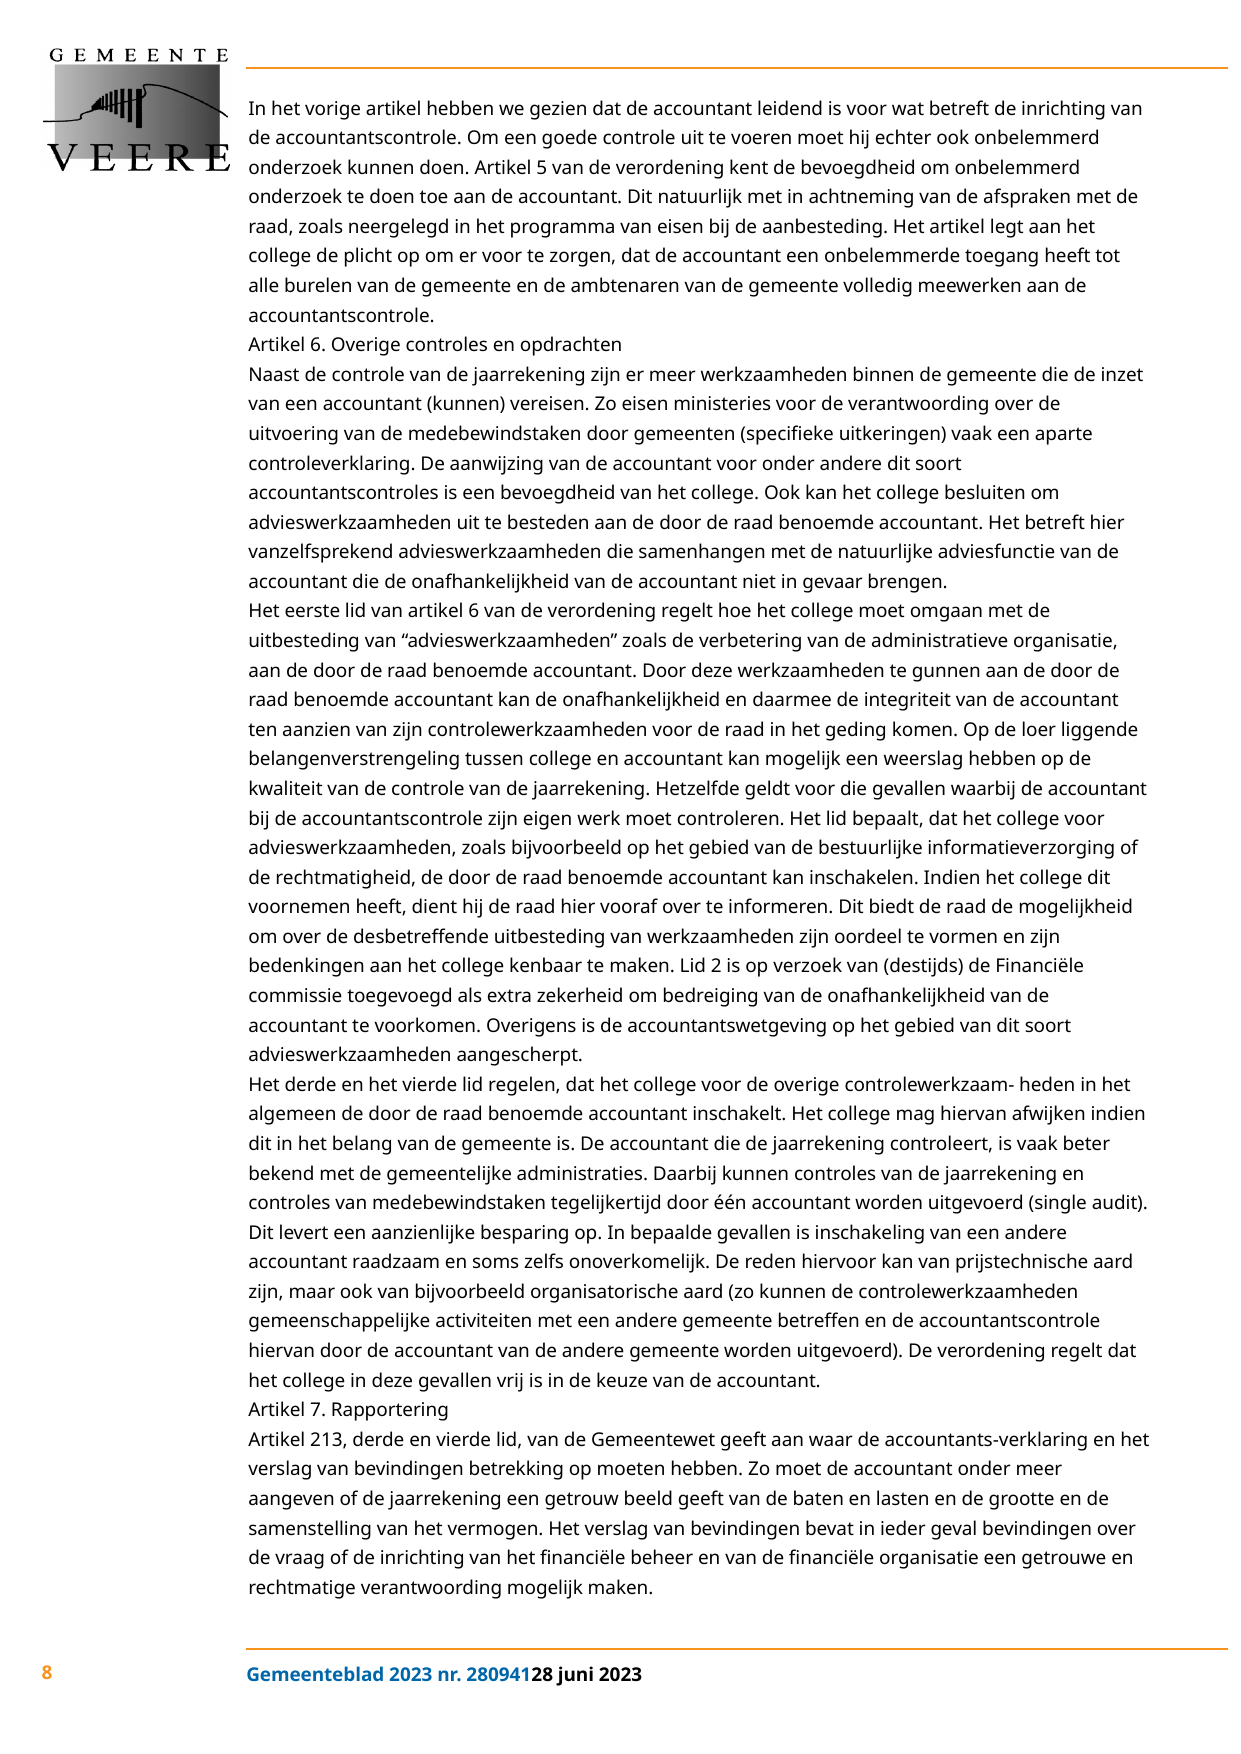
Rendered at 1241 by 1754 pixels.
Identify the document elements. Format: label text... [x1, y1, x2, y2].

picture [41, 47, 231, 172]
text In het vorige artikel hebben we gezien dat de accountant leidend is voor wat betreft de inrichting van de accountantscontrole. Om een goede controle uit te voeren moet hij echter ook onbelemmerd onderzoek kunnen doen. Artikel 5 van de verordening kent de bevoegdheid om onbelemmerd onderzoek te doen toe aan de accountant. Dit natuurlijk met in achtneming van de afspraken met de raad, zoals neergelegd in het programma van eisen bij de aanbesteding. Het artikel legt aan het college de plicht op om er voor te zorgen, dat de accountant een onbelemmerde toegang heeft tot alle burelen van de gemeente en de ambtenaren van de gemeente volledig meewerken aan de accountantscontrole. [248, 95, 1152, 328]
text Artikel 213, derde en vierde lid, van de Gemeentewet geeft aan waar de accountants-verklaring en het verslag van bevindingen betrekking op moeten hebben. Zo moet de accountant onder meer aangeven of de jaarrekening een getrouw beeld geeft van de baten en lasten en de grootte en de samenstelling van het vermogen. Het verslag van bevindingen bevat in ieder geval bevindingen over de vraag of de inrichting van het financiële beheer en van de financiële organisatie een getrouwe en rechtmatige verantwoording mogelijk maken. [248, 1426, 1152, 1600]
text Artikel 6. Overige controles en opdrachten [248, 331, 1152, 357]
text Artikel 7. Rapportering [248, 1396, 1152, 1422]
text Het derde en het vierde lid regelen, dat het college voor de overige controlewerkzaam- heden in het algemeen de door de raad benoemde accountant inschakelt. Het college mag hiervan afwijken indien dit in het belang van de gemeente is. De accountant die de jaarrekening controleert, is vaak beter bekend met de gemeentelijke administraties. Daarbij kunnen controles van de jaarrekening en controles van medebewindstaken tegelijkertijd door één accountant worden uitgevoerd (single audit). Dit levert een aanzienlijke besparing op. In bepaalde gevallen is inschakeling van een andere accountant raadzaam en soms zelfs onoverkomelijk. De reden hiervoor kan van prijstechnische aard zijn, maar ook van bijvoorbeeld organisatorische aard (zo kunnen de controlewerkzaamheden gemeenschappelijke activiteiten met een andere gemeente betreffen en de accountantscontrole hiervan door de accountant van de andere gemeente worden uitgevoerd). De verordening regelt dat het college in deze gevallen vrij is in de keuze van de accountant. [248, 1071, 1152, 1393]
text Het eerste lid van artikel 6 van de verordening regelt hoe het college moet omgaan met de uitbesteding van “advieswerkzaamheden” zoals de verbetering van de administratieve organisatie, aan de door de raad benoemde accountant. Door deze werkzaamheden te gunnen aan de door de raad benoemde accountant kan de onafhankelijkheid en daarmee de integriteit van de accountant ten aanzien van zijn controlewerkzaamheden voor de raad in het geding komen. Op de loer liggende belangenverstrengeling tussen college en accountant kan mogelijk een weerslag hebben op de kwaliteit van de controle van de jaarrekening. Hetzelfde geldt voor die gevallen waarbij de accountant bij de accountantscontrole zijn eigen werk moet controleren. Het lid bepaalt, dat het college voor advieswerkzaamheden, zoals bijvoorbeeld op het gebied van de bestuurlijke informatieverzorging of de rechtmatigheid, de door de raad benoemde accountant kan inschakelen. Indien het college dit voornemen heeft, dient hij de raad hier vooraf over te informeren. Dit biedt de raad de mogelijkheid om over de desbetreffende uitbesteding van werkzaamheden zijn oordeel te vormen en zijn bedenkingen aan het college kenbaar te maken. Lid 2 is op verzoek van (destijds) de Financiële commissie toegevoegd als extra zekerheid om bedreiging van de onafhankelijkheid van de accountant te voorkomen. Overigens is de accountantswetgeving op het gebied van dit soort advieswerkzaamheden aangescherpt. [248, 598, 1152, 1067]
text Naast de controle van de jaarrekening zijn er meer werkzaamheden binnen de gemeente die de inzet van een accountant (kunnen) vereisen. Zo eisen ministeries voor de verantwoording over de uitvoering van de medebewindstaken door gemeenten (specifieke uitkeringen) vaak een aparte controleverklaring. De aanwijzing van de accountant voor onder andere dit soort accountantscontroles is een bevoegdheid van het college. Ook kan het college besluiten om advieswerkzaamheden uit te besteden aan de door de raad benoemde accountant. Het betreft hier vanzelfsprekend advieswerkzaamheden die samenhangen met de natuurlijke adviesfunctie van de accountant die de onafhankelijkheid van de accountant niet in gevaar brengen. [248, 361, 1152, 594]
